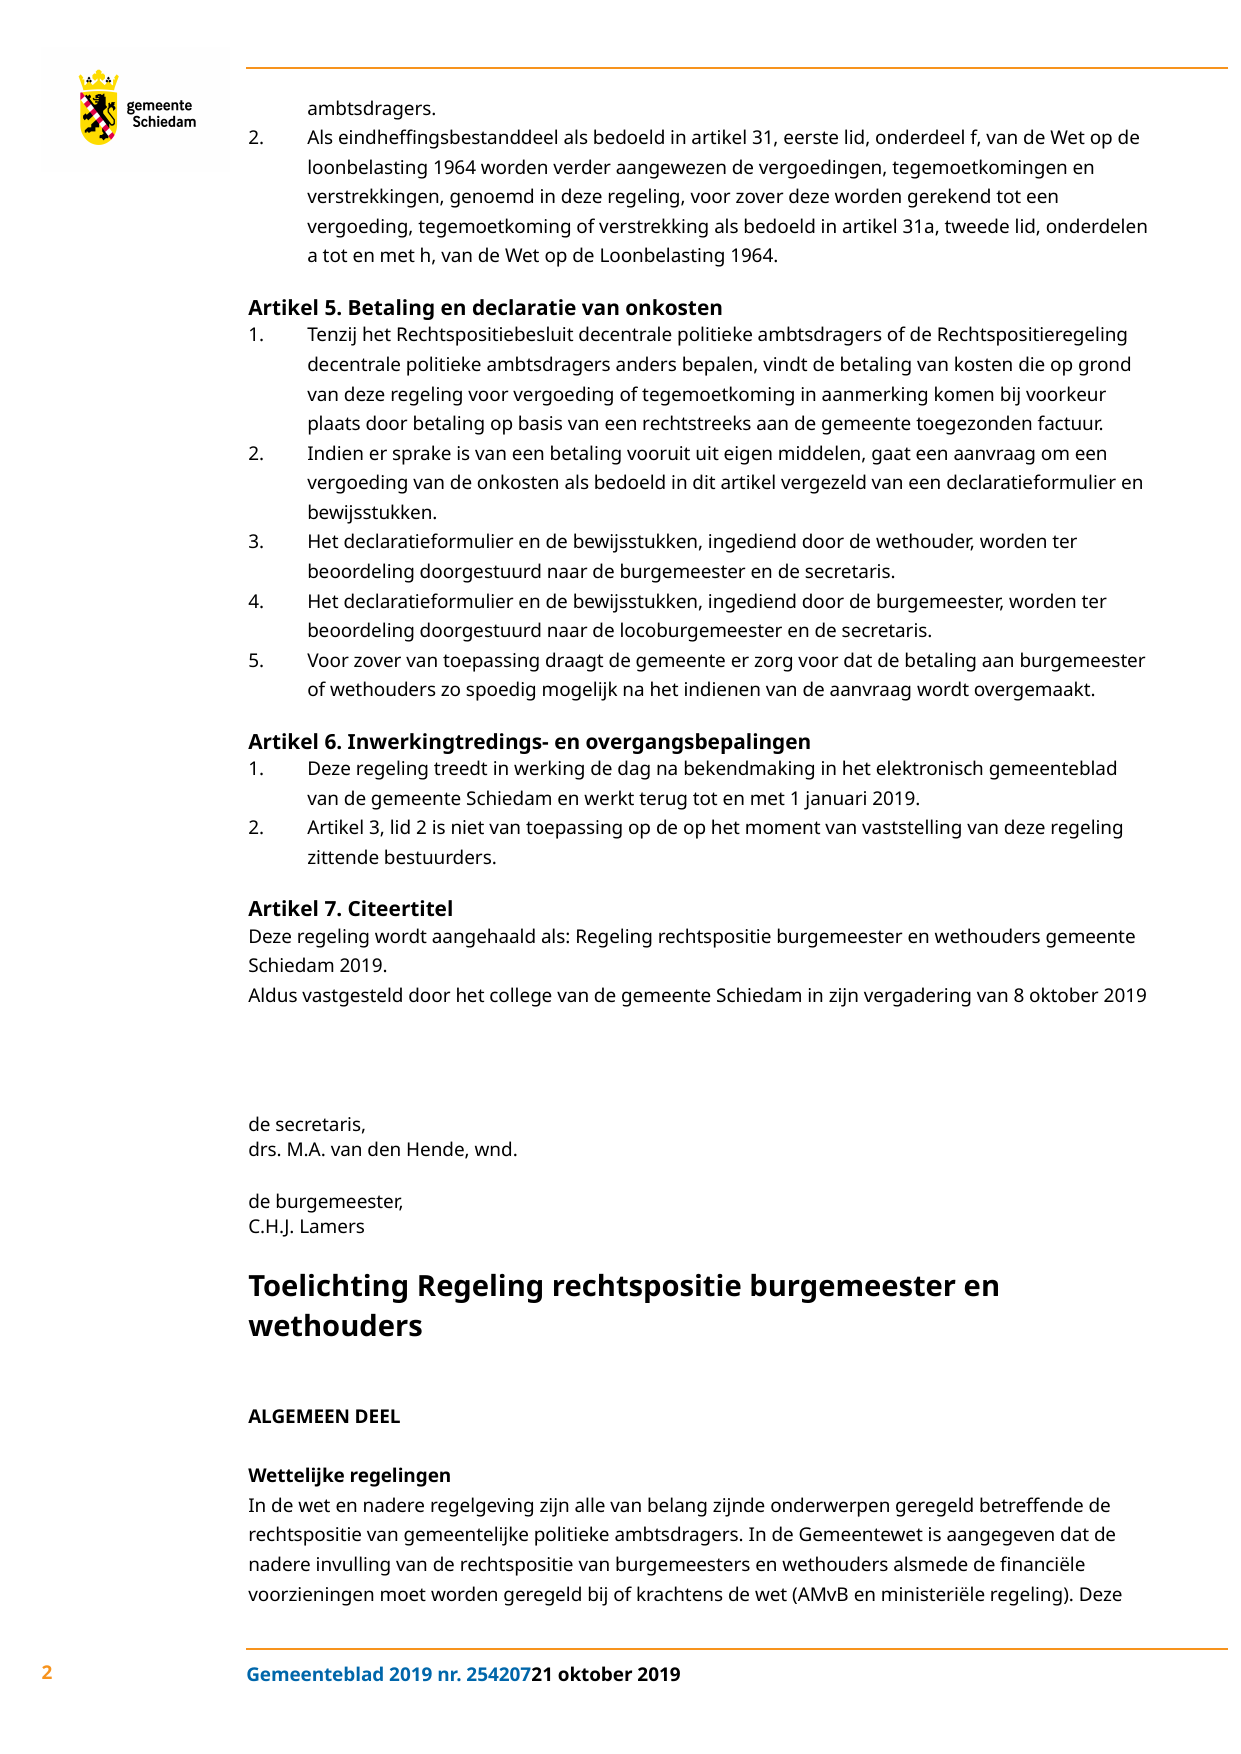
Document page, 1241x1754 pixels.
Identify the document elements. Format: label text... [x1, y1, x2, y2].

list Het declaratieformulier en de bewijsstukken, ingediend door de wethouder, worden ter beoordeling doorgestuurd naar de burgemeester en de secretaris. [248, 529, 1152, 584]
text Artikel 7. Citeertitel [248, 894, 1152, 923]
text Artikel 6. Inwerkingtredings- en overgangsbepalingen [248, 727, 1152, 755]
list Als eindheffingsbestanddeel als bedoeld in artikel 31, eerste lid, onderdeel f, van de Wet op de loonbelasting 1964 worden verder aangewezen de vergoedingen, tegemoetkomingen en verstrekkingen, genoemd in deze regeling, voor zover deze worden gerekend tot een vergoeding, tegemoetkoming of verstrekking als bedoeld in artikel 31a, tweede lid, onderdelen a tot en met h, van de Wet op de Loonbelasting 1964. [248, 124, 1152, 268]
list Tenzij het Rechtspositiebesluit decentrale politieke ambtsdragers of de Rechtspositieregeling decentrale politieke ambtsdragers anders bepalen, vindt de betaling van kosten die op grond van deze regeling voor vergoeding of tegemoetkoming in aanmerking komen bij voorkeur plaats door betaling op basis van een rechtstreeks aan de gemeente toegezonden factuur. [248, 322, 1152, 436]
text de secretaris, [248, 1111, 1152, 1137]
list Deze regeling treedt in werking de dag na bekendmaking in het elektronisch gemeenteblad van de gemeente Schiedam en werkt terug tot en met 1 januari 2019. [248, 755, 1152, 811]
list Het declaratieformulier en de bewijsstukken, ingediend door de burgemeester, worden ter beoordeling doorgestuurd naar de locoburgemeester en de secretaris. [248, 588, 1152, 643]
text In de wet en nadere regelgeving zijn alle van belang zijnde onderwerpen geregeld betreffende de rechtspositie van gemeentelijke politieke ambtsdragers. In de Gemeentewet is aangegeven dat de nadere invulling van de rechtspositie van burgemeesters en wethouders alsmede de financiële voorzieningen moet worden geregeld bij of krachtens de wet (AMvB en ministeriële regeling). Deze [248, 1492, 1152, 1607]
text Toelichting Regeling rechtspositie burgemeester en wethouders [248, 1265, 1152, 1344]
text drs. M.A. van den Hende, wnd. [248, 1137, 1152, 1162]
text C.H.J. Lamers [248, 1214, 1152, 1239]
text de burgemeester, [248, 1188, 1152, 1214]
text Artikel 5. Betaling en declaratie van onkosten [248, 293, 1152, 322]
list ambtsdragers. [248, 95, 1152, 121]
text Deze regeling wordt aangehaald als: Regeling rechtspositie burgemeester en wethouders gemeente Schiedam 2019. [248, 923, 1152, 978]
picture [41, 47, 231, 172]
list Artikel 3, lid 2 is niet van toepassing op de op het moment van vaststelling van deze regeling zittende bestuurders. [248, 814, 1152, 870]
list Voor zover van toepassing draagt de gemeente er zorg voor dat de betaling aan burgemeester of wethouders zo spoedig mogelijk na het indienen van de aanvraag wordt overgemaakt. [248, 647, 1152, 702]
text ALGEMEEN DEEL [248, 1403, 1152, 1429]
text Wettelijke regelingen [248, 1462, 1152, 1488]
list Indien er sprake is van een betaling vooruit uit eigen middelen, gaat een aanvraag om een vergoeding van de onkosten als bedoeld in dit artikel vergezeld van een declaratieformulier en bewijsstukken. [248, 440, 1152, 525]
text Aldus vastgesteld door het college van de gemeente Schiedam in zijn vergadering van 8 oktober 2019 [248, 982, 1152, 1008]
